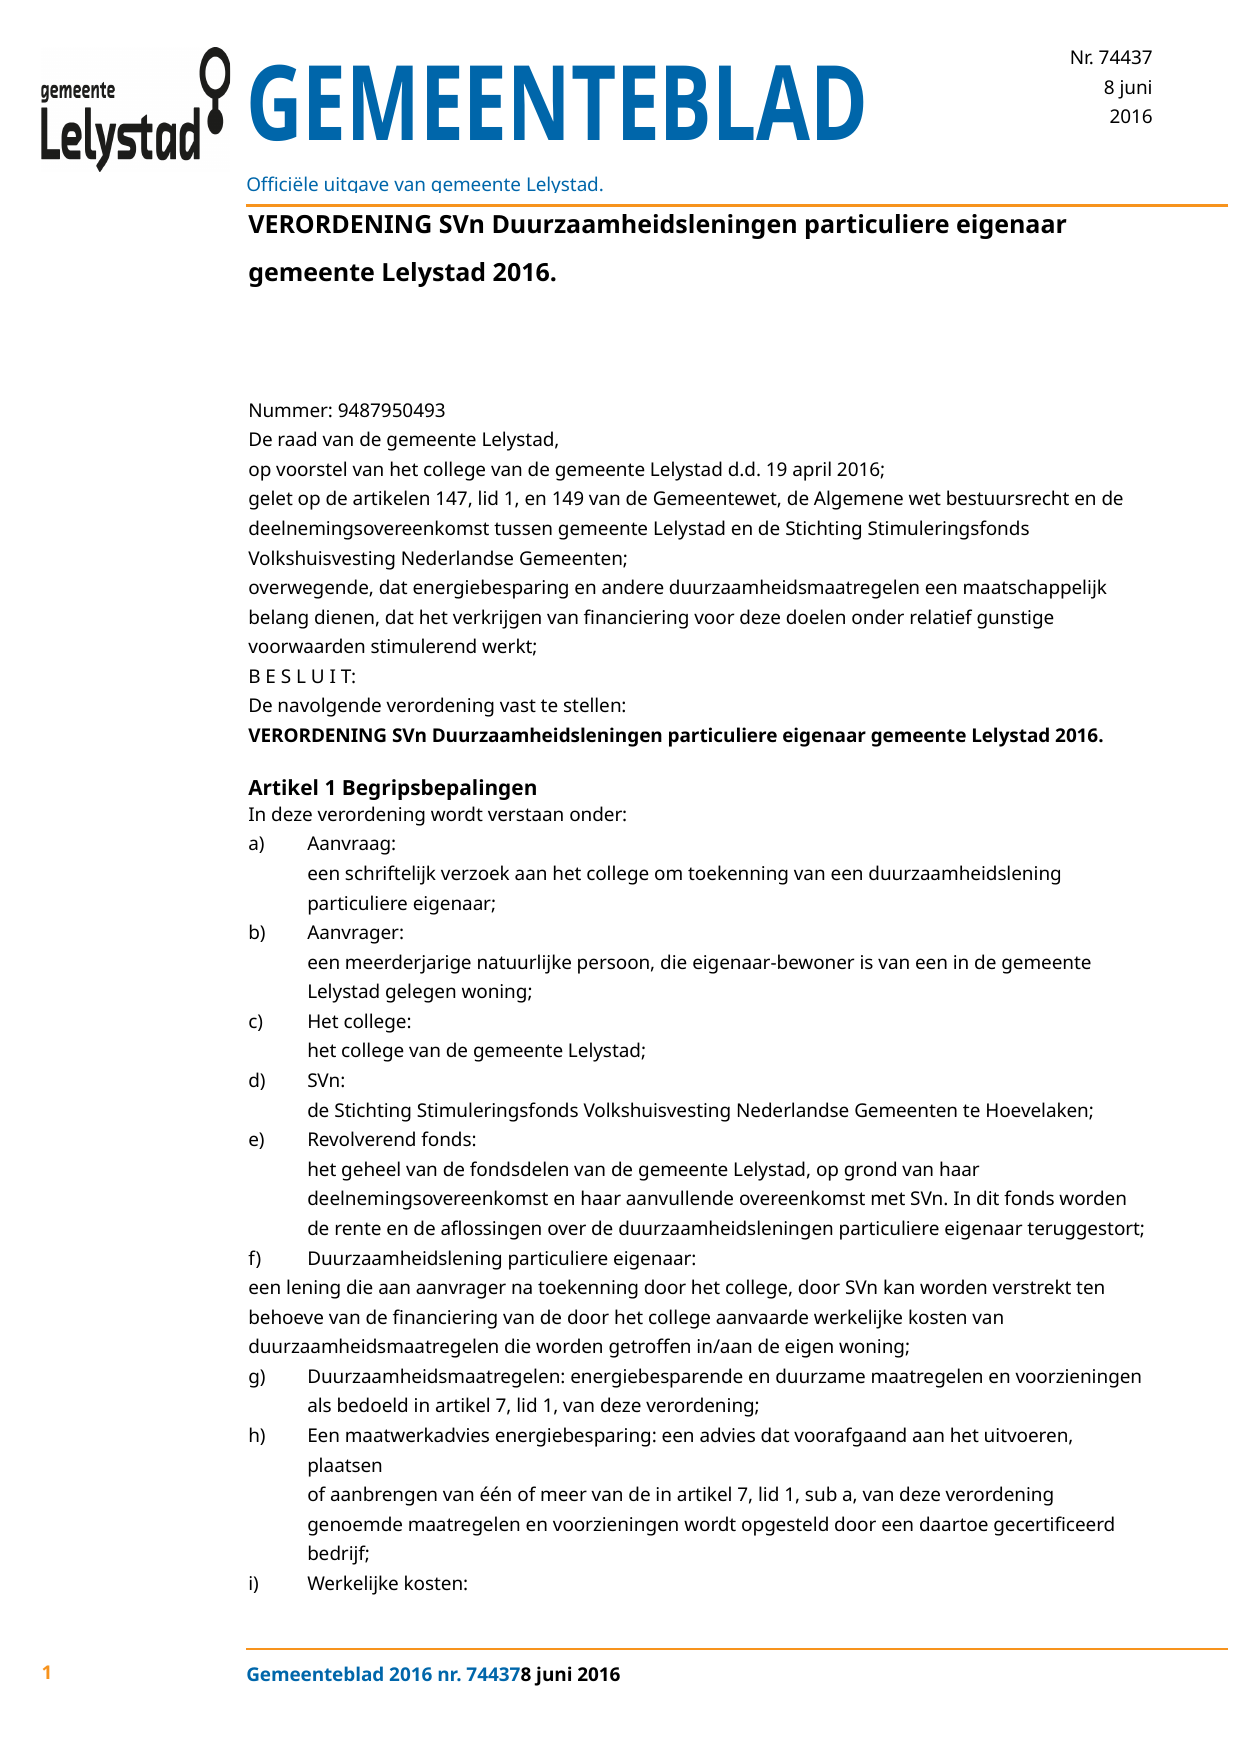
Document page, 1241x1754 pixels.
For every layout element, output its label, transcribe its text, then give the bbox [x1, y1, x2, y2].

list de Stichting Stimuleringsfonds Volkshuisvesting Nederlandse Gemeenten te Hoevelaken; [248, 1097, 1152, 1123]
list het geheel van de fondsdelen van de gemeente Lelystad, op grond van haar deelnemingsovereenkomst en haar aanvullende overeenkomst met SVn. In dit fonds worden de rente en de aflossingen over de duurzaamheidsleningen particuliere eigenaar teruggestort; [248, 1156, 1152, 1241]
list Aanvrager: [248, 919, 1152, 945]
text Nummer: 9487950493 [248, 397, 1152, 422]
list Een maatwerkadvies energiebesparing: een advies dat voorafgaand aan het uitvoeren, plaatsen [248, 1422, 1152, 1478]
list Revolverend fonds: [248, 1126, 1152, 1152]
text VERORDENING SVn Duurzaamheidsleningen particuliere eigenaar gemeente Lelystad 2016. [248, 722, 1152, 748]
text gelet op de artikelen 147, lid 1, en 149 van de Gemeentewet, de Algemene wet bestuursrecht en de deelnemingsovereenkomst tussen gemeente Lelystad en de Stichting Stimuleringsfonds Volkshuisvesting Nederlandse Gemeenten; [248, 486, 1152, 570]
list Duurzaamheidsmaatregelen: energiebesparende en duurzame maatregelen en voorzieningen als bedoeld in artikel 7, lid 1, van deze verordening; [248, 1363, 1152, 1418]
text B E S L U I T: [248, 663, 1152, 689]
text overwegende, dat energiebesparing en andere duurzaamheidsmaatregelen een maatschappelijk belang dienen, dat het verkrijgen van financiering voor deze doelen onder relatief gunstige voorwaarden stimulerend werkt; [248, 574, 1152, 659]
text De navolgende verordening vast te stellen: [248, 693, 1152, 718]
list een schriftelijk verzoek aan het college om toekenning van een duurzaamheidslening particuliere eigenaar; [248, 860, 1152, 916]
text een lening die aan aanvrager na toekenning door het college, door SVn kan worden verstrekt ten behoeve van de financiering van de door het college aanvaarde werkelijke kosten van duurzaamheidsmaatregelen die worden getroffen in/aan de eigen woning; [248, 1274, 1152, 1359]
list een meerderjarige natuurlijke persoon, die eigenaar-bewoner is van een in de gemeente Lelystad gelegen woning; [248, 949, 1152, 1004]
text Artikel 1 Begripsbepalingen [248, 773, 1152, 801]
picture [41, 47, 231, 172]
list Werkelijke kosten: [248, 1570, 1152, 1596]
list Duurzaamheidslening particuliere eigenaar: [248, 1245, 1152, 1271]
list het college van de gemeente Lelystad; [248, 1038, 1152, 1063]
text In deze verordening wordt verstaan onder: [248, 801, 1152, 827]
list of aanbrengen van één of meer van de in artikel 7, lid 1, sub a, van deze verordening genoemde maatregelen en voorzieningen wordt opgesteld door een daartoe gecertificeerd bedrijf; [248, 1481, 1152, 1566]
list Het college: [248, 1008, 1152, 1034]
text De raad van de gemeente Lelystad, [248, 426, 1152, 452]
list Aanvraag: [248, 831, 1152, 856]
list SVn: [248, 1067, 1152, 1093]
text VERORDENING SVn Duurzaamheidsleningen particuliere eigenaar gemeente Lelystad 2016. [248, 207, 1152, 288]
text op voorstel van het college van de gemeente Lelystad d.d. 19 april 2016; [248, 456, 1152, 482]
